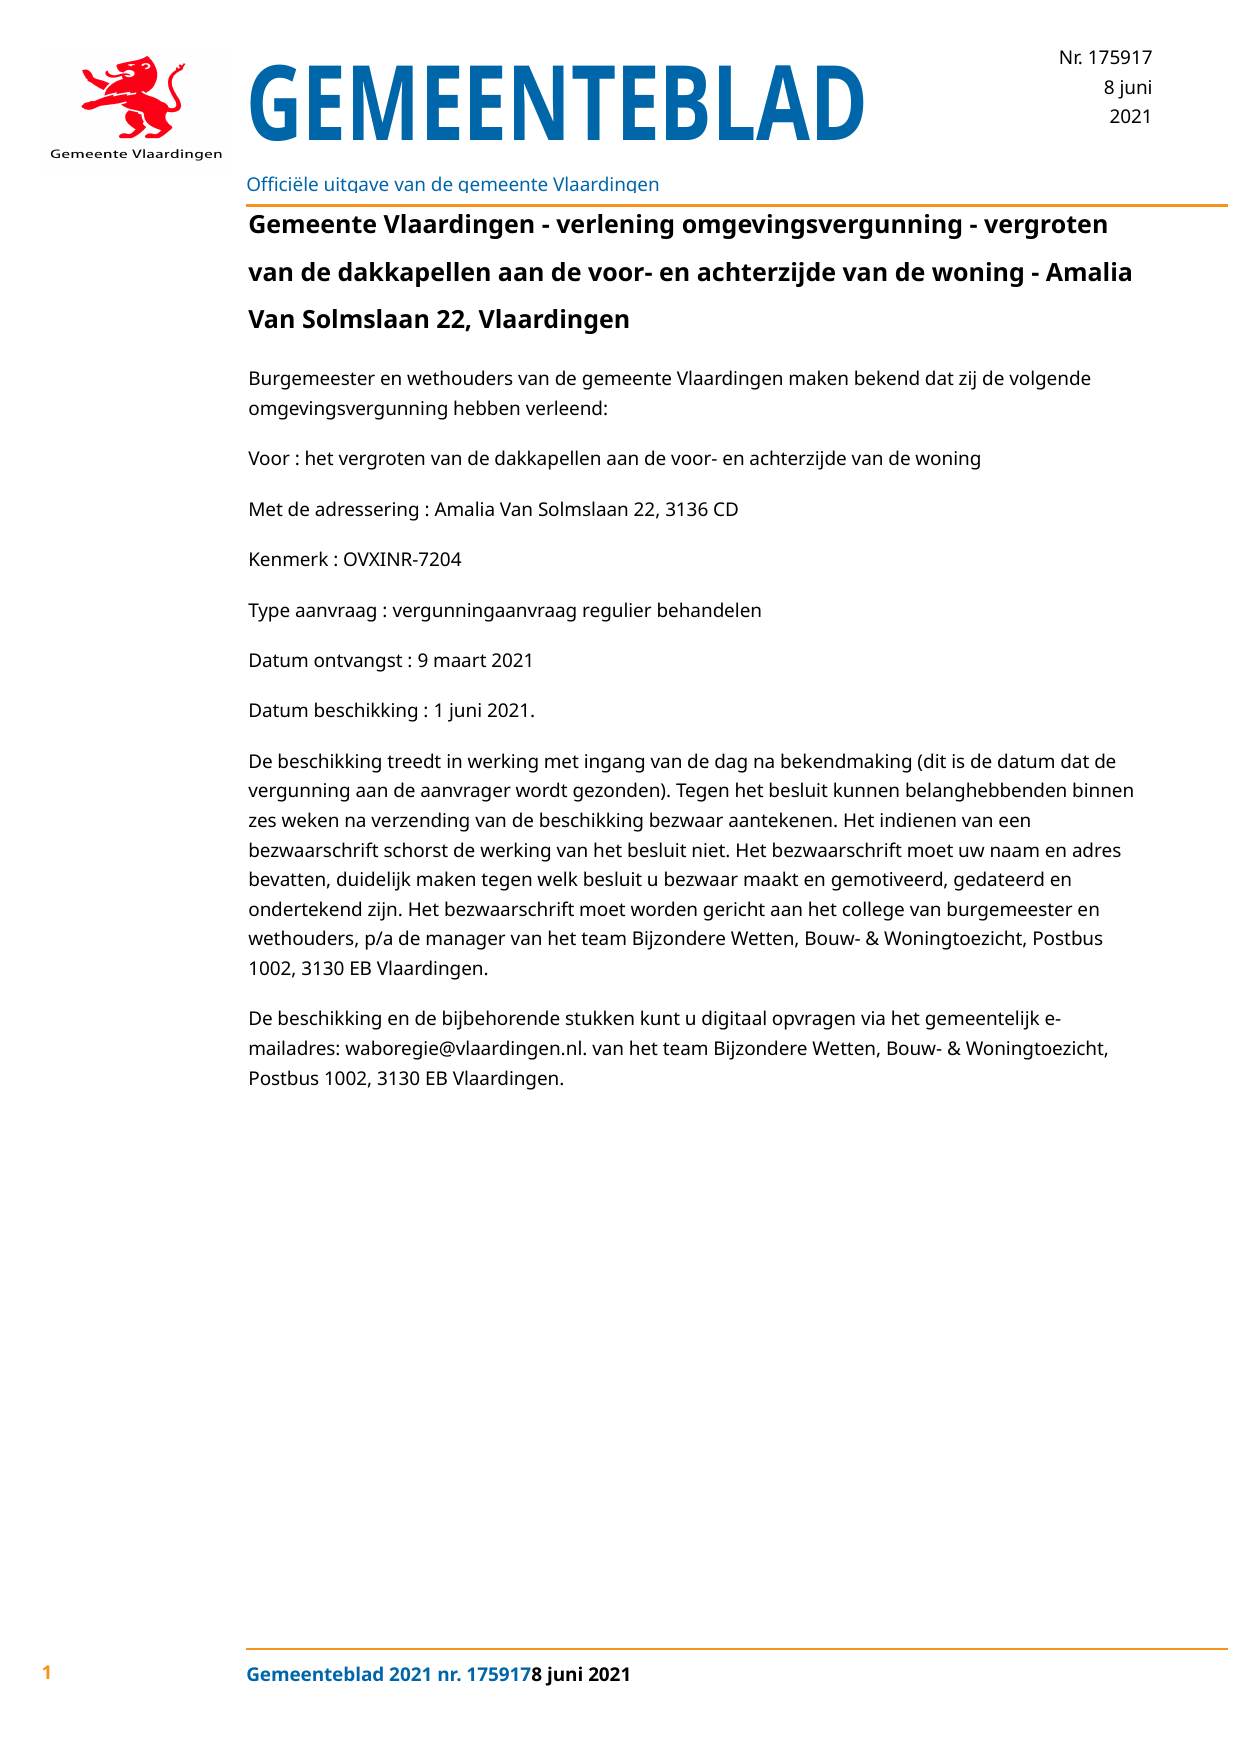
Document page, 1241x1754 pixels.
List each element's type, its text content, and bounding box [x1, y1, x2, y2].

text Voor : het vergroten van de dakkapellen aan de voor- en achterzijde van de woning [248, 446, 1152, 471]
text Met de adressering : Amalia Van Solmslaan 22, 3136 CD [248, 496, 1152, 522]
text Burgemeester en wethouders van de gemeente Vlaardingen maken bekend dat zij de volgende omgevingsvergunning hebben verleend: [248, 366, 1152, 421]
text Type aanvraag : vergunningaanvraag regulier behandelen [248, 597, 1152, 622]
text De beschikking treedt in werking met ingang van de dag na bekendmaking (dit is de datum dat de vergunning aan de aanvrager wordt gezonden). Tegen het besluit kunnen belanghebbenden binnen zes weken na verzending van de beschikking bezwaar aantekenen. Het indienen van een bezwaarschrift schorst de werking van het besluit niet. Het bezwaarschrift moet uw naam en adres bevatten, duidelijk maken tegen welk besluit u bezwaar maakt en gemotiveerd, gedateerd en ondertekend zijn. Het bezwaarschrift moet worden gericht aan het college van burgemeester en wethouders, p/a de manager van het team Bijzondere Wetten, Bouw- & Woningtoezicht, Postbus 1002, 3130 EB Vlaardingen. [248, 748, 1152, 981]
text Gemeente Vlaardingen - verlening omgevingsvergunning - vergroten van de dakkapellen aan de voor- en achterzijde van de woning - Amalia Van Solmslaan 22, Vlaardingen [248, 207, 1152, 336]
text De beschikking en de bijbehorende stukken kunt u digitaal opvragen via het gemeentelijk e-mailadres: waboregie@vlaardingen.nl. van het team Bijzondere Wetten, Bouw- & Woningtoezicht, Postbus 1002, 3130 EB Vlaardingen. [248, 1006, 1152, 1090]
text Kenmerk : OVXINR-7204 [248, 546, 1152, 572]
text Datum beschikking : 1 juni 2021. [248, 698, 1152, 723]
picture [41, 47, 231, 172]
text Datum ontvangst : 9 maart 2021 [248, 647, 1152, 673]
